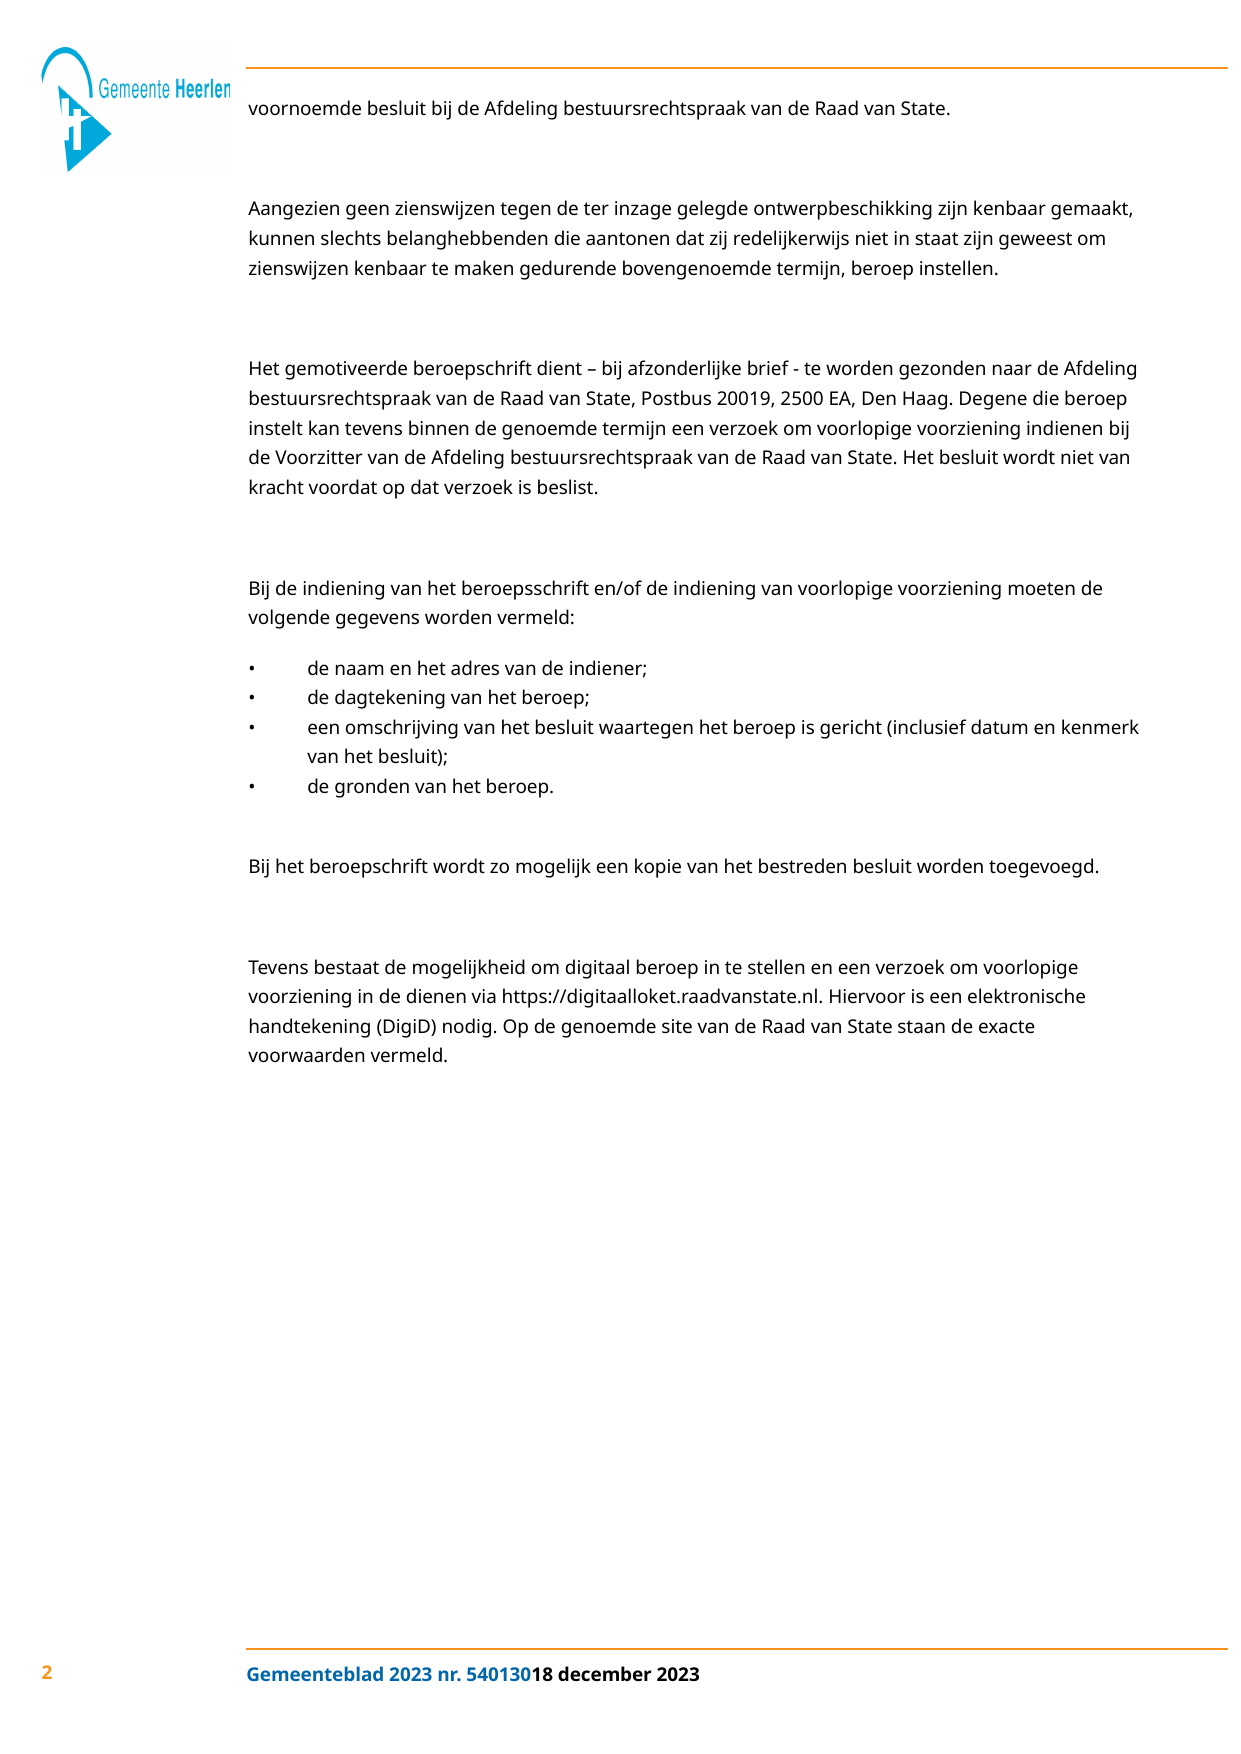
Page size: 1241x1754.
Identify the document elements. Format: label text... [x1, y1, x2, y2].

list de naam en het adres van de indiener; [248, 655, 1152, 681]
text Bij de indiening van het beroepsschrift en/of de indiening van voorlopige voorziening moeten de volgende gegevens worden vermeld: [248, 575, 1152, 630]
text Tevens bestaat de mogelijkheid om digitaal beroep in te stellen en een verzoek om voorlopige voorziening in de dienen via https://digitaalloket.raadvanstate.nl. Hiervoor is een elektronische handtekening (DigiD) nodig. Op de genoemde site van de Raad van State staan de exacte voorwaarden vermeld. [248, 954, 1152, 1068]
list een omschrijving van het besluit waartegen het beroep is gericht (inclusief datum en kenmerk van het besluit); [248, 714, 1152, 769]
picture [41, 47, 231, 172]
picture [41, 47, 59, 70]
text Bij het beroepschrift wordt zo mogelijk een kopie van het bestreden besluit worden toegevoegd. [248, 853, 1152, 879]
text Het gemotiveerde beroepschrift dient – bij afzonderlijke brief - te worden gezonden naar de Afdeling bestuursrechtspraak van de Raad van State, Postbus 20019, 2500 EA, Den Haag. Degene die beroep instelt kan tevens binnen de genoemde termijn een verzoek om voorlopige voorziening indienen bij de Voorzitter van de Afdeling bestuursrechtspraak van de Raad van State. Het besluit wordt niet van kracht voordat op dat verzoek is beslist. [248, 356, 1152, 500]
list de gronden van het beroep. [248, 773, 1152, 799]
list de dagtekening van het beroep; [248, 684, 1152, 710]
text Aangezien geen zienswijzen tegen de ter inzage gelegde ontwerpbeschikking zijn kenbaar gemaakt, kunnen slechts belanghebbenden die aantonen dat zij redelijkerwijs niet in staat zijn geweest om zienswijzen kenbaar te maken gedurende bovengenoemde termijn, beroep instellen. [248, 196, 1152, 281]
text voornoemde besluit bij de Afdeling bestuursrechtspraak van de Raad van State. [248, 95, 1152, 121]
